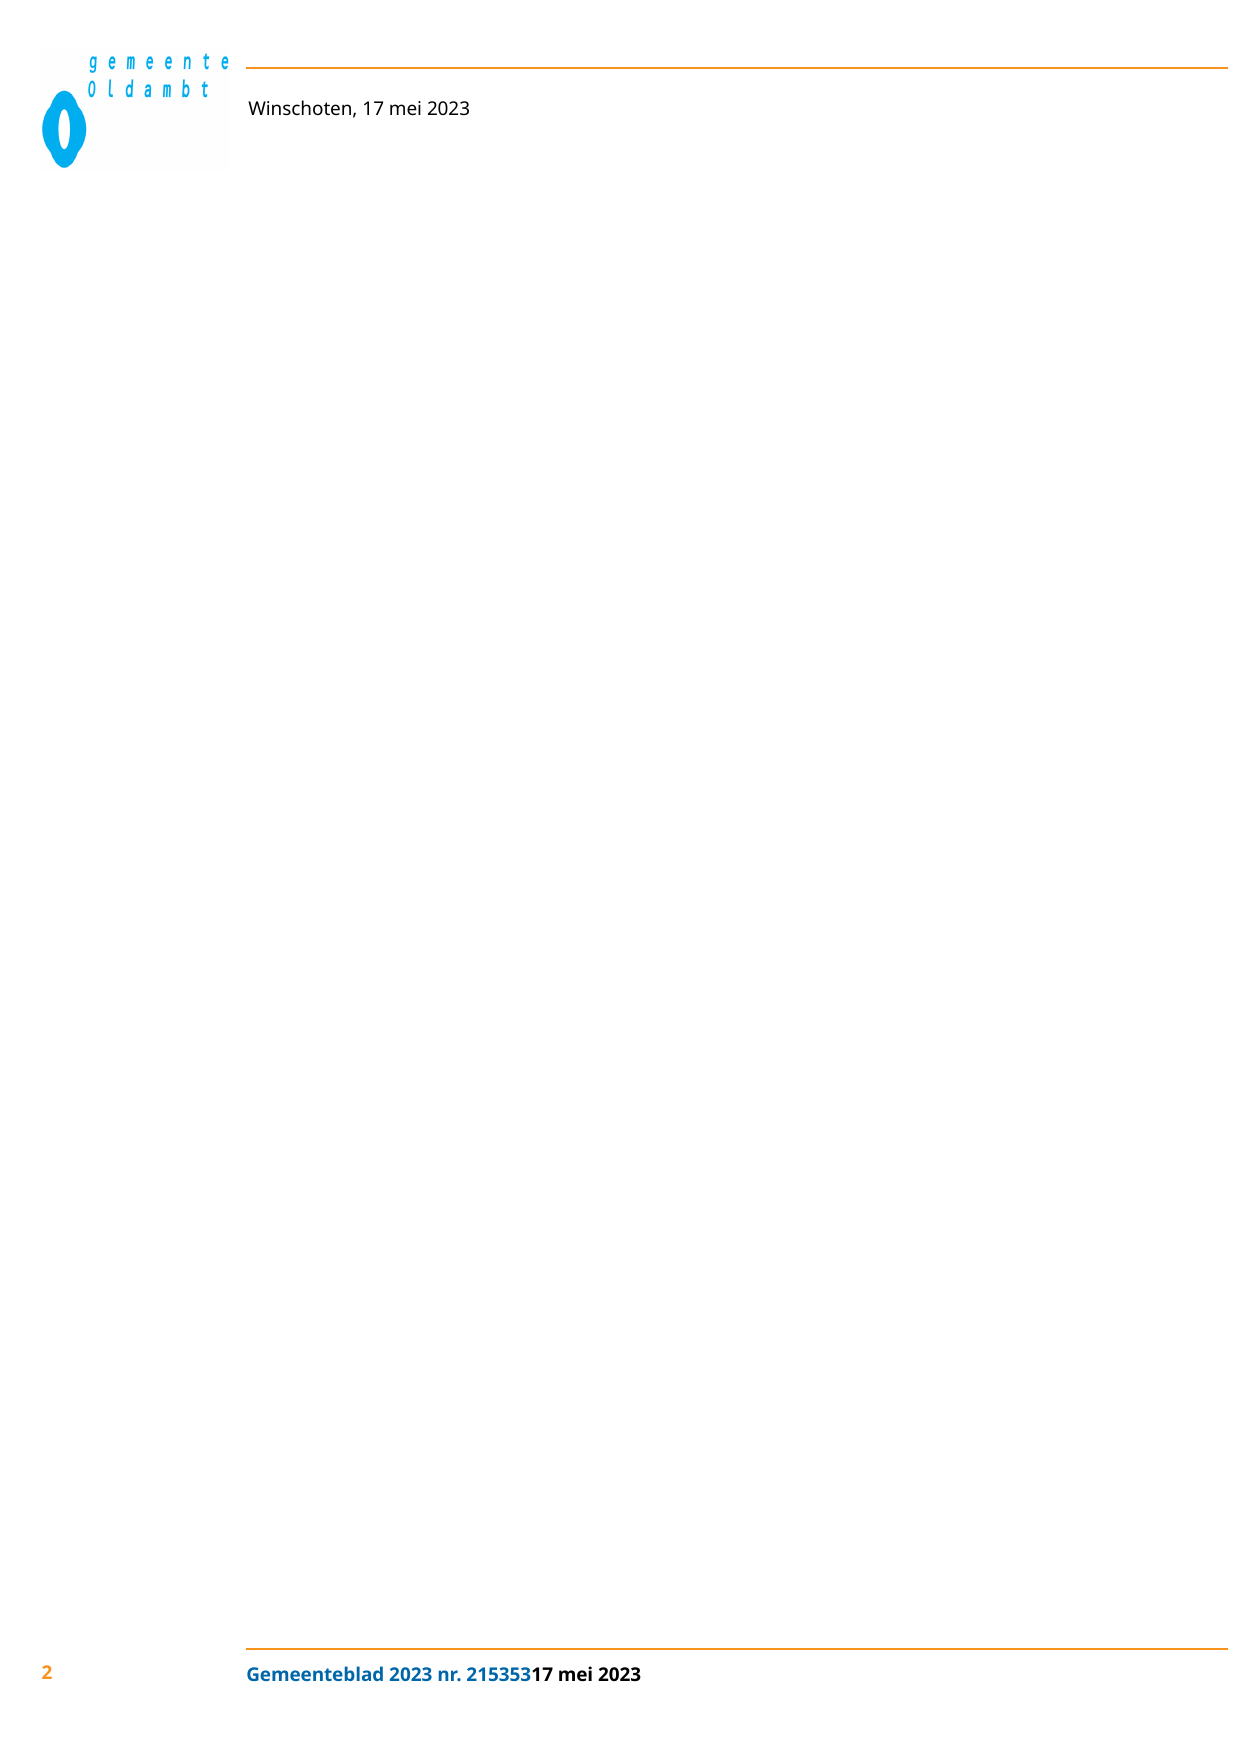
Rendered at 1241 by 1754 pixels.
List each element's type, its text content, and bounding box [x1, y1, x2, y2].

text Winschoten, 17 mei 2023 [248, 95, 1152, 121]
picture [41, 47, 231, 172]
